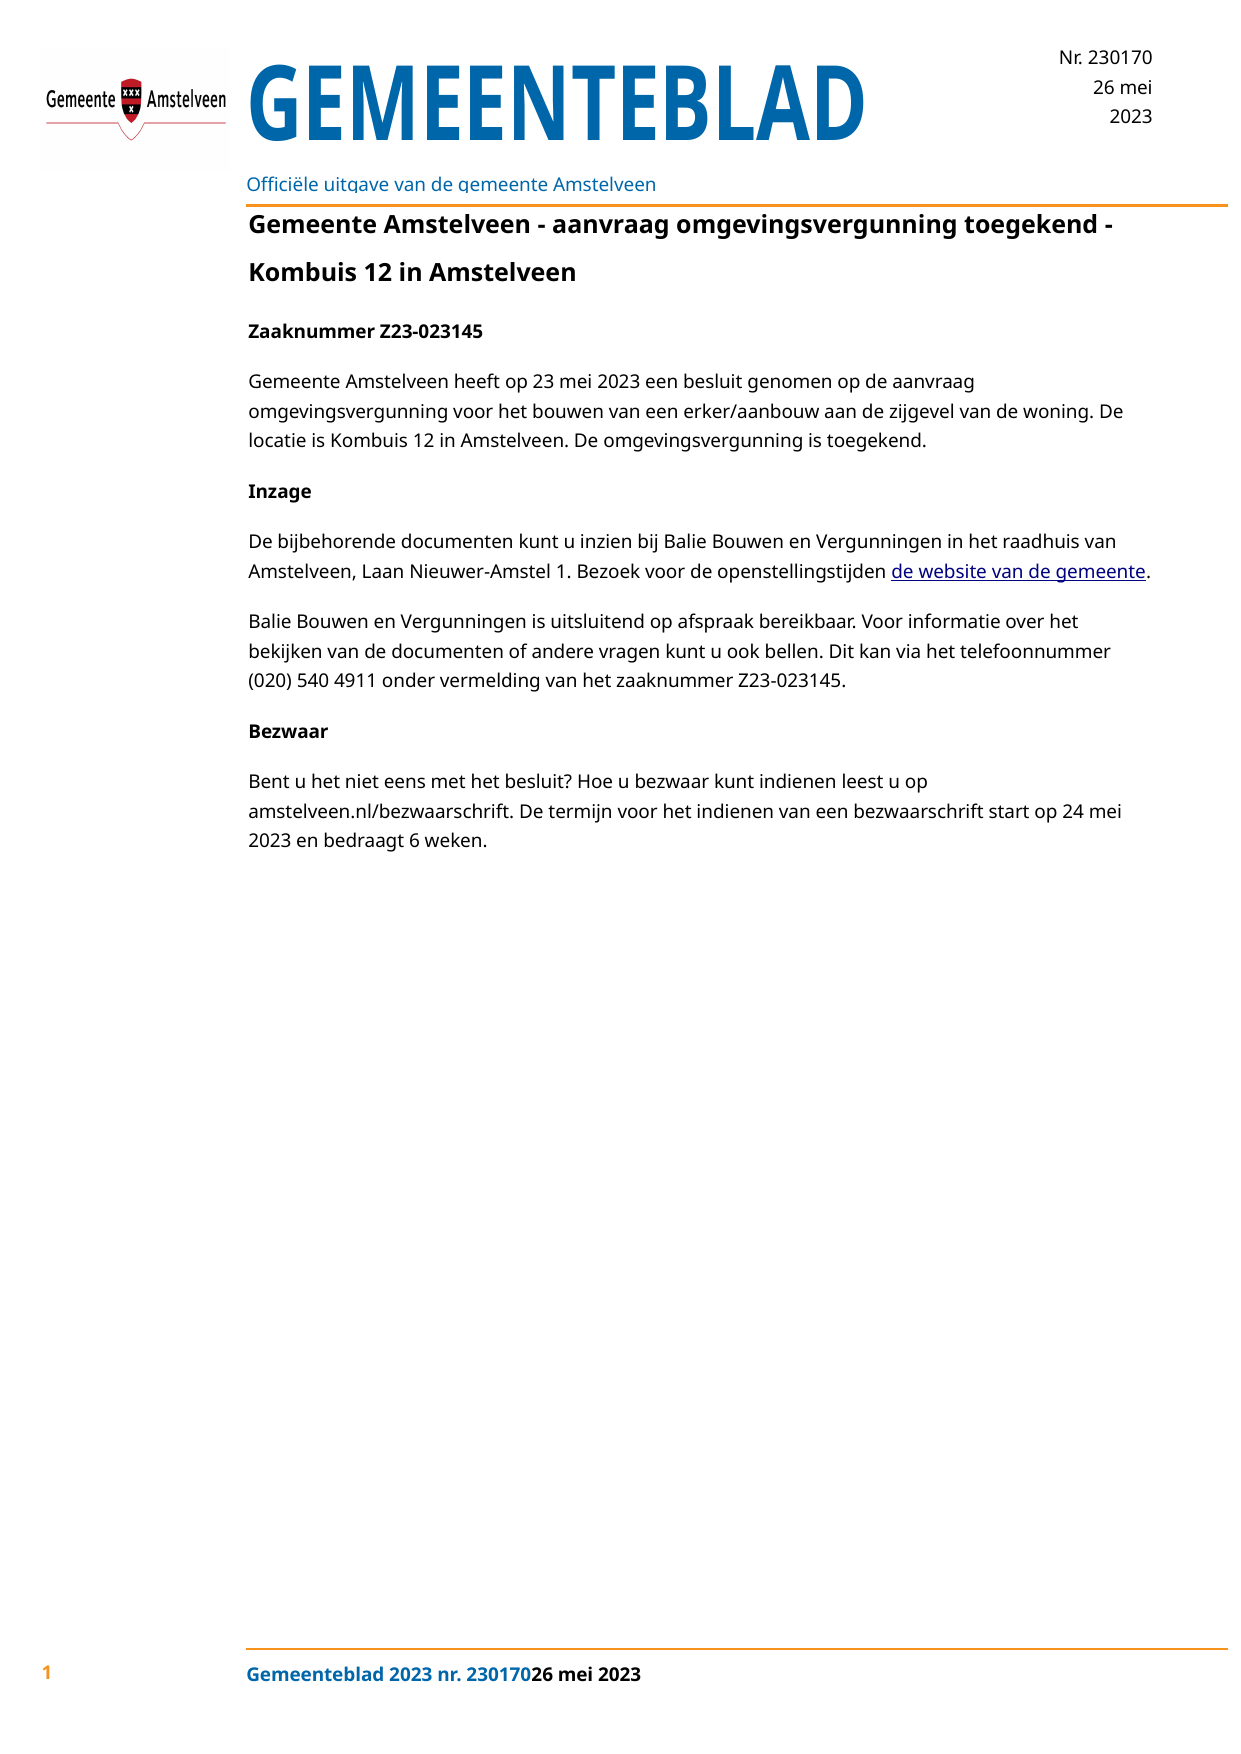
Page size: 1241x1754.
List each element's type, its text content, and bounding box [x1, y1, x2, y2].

text Inzage [248, 478, 1152, 504]
text Zaaknummer Z23-023145 [248, 318, 1152, 344]
text Bent u het niet eens met het besluit? Hoe u bezwaar kunt indienen leest u op amstelveen.nl/bezwaarschrift. De termijn voor het indienen van een bezwaarschrift start op 24 mei 2023 en bedraagt 6 weken. [248, 768, 1152, 853]
text Gemeente Amstelveen - aanvraag omgevingsvergunning toegekend - Kombuis 12 in Amstelveen [248, 207, 1152, 288]
text De bijbehorende documenten kunt u inzien bij Balie Bouwen en Vergunningen in het raadhuis van Amstelveen, Laan Nieuwer-Amstel 1. Bezoek voor de openstellingstijden de website van de gemeente. [248, 528, 1152, 584]
text Gemeente Amstelveen heeft op 23 mei 2023 een besluit genomen op de aanvraag omgevingsvergunning voor het bouwen van een erker/aanbouw aan de zijgevel van de woning. De locatie is Kombuis 12 in Amstelveen. De omgevingsvergunning is toegekend. [248, 368, 1152, 453]
text Balie Bouwen en Vergunningen is uitsluitend op afspraak bereikbaar. Voor informatie over het bekijken van de documenten of andere vragen kunt u ook bellen. Dit kan via het telefoonnummer (020) 540 4911 onder vermelding van het zaaknummer Z23-023145. [248, 608, 1152, 693]
text Bezwaar [248, 718, 1152, 744]
picture [41, 47, 231, 172]
